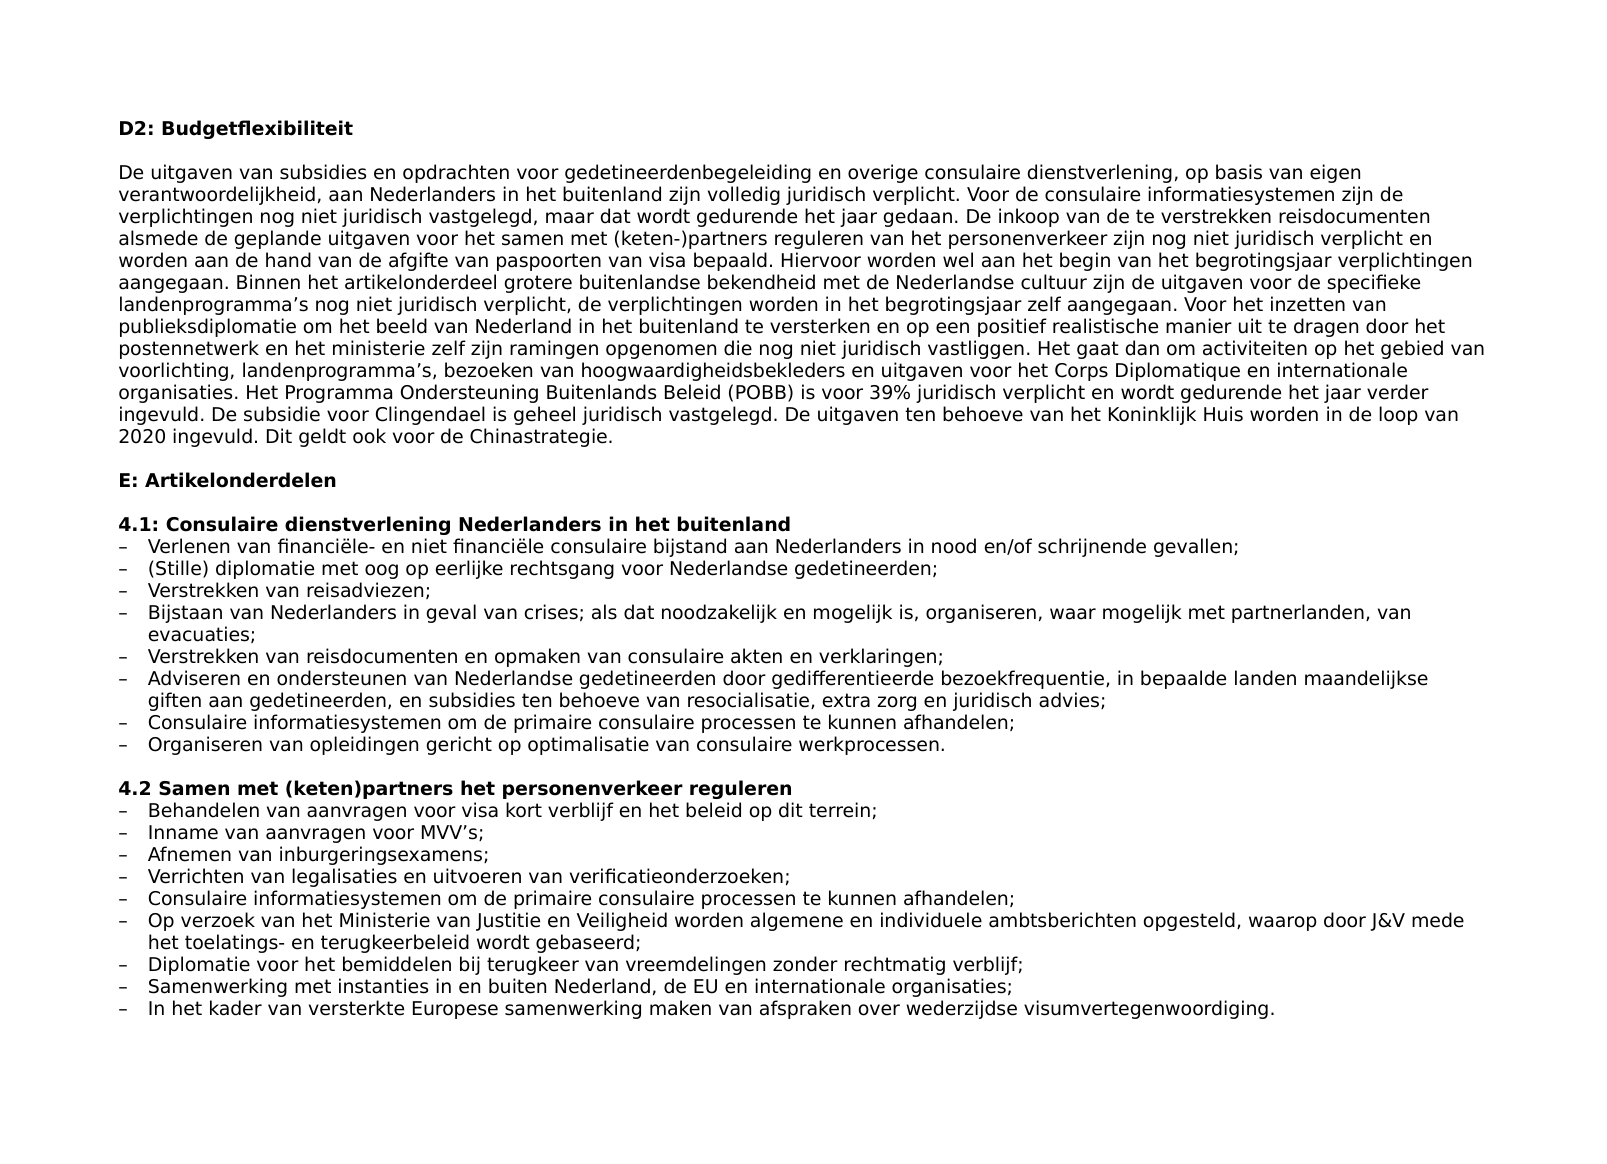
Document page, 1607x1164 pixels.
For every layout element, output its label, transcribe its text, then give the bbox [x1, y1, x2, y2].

text – Samenwerking met instanties in en buiten Nederland, de EU en internationale organisaties; [118, 976, 1488, 998]
subtitle 4.1: Consulaire dienstverlening Nederlanders in het buitenland [118, 514, 1488, 536]
text – Verlenen van financiële- en niet financiële consulaire bijstand aan Nederlanders in nood en/of schrijnende gevallen; [118, 536, 1488, 558]
text – Consulaire informatiesystemen om de primaire consulaire processen te kunnen afhandelen; [118, 712, 1488, 734]
text – Adviseren en ondersteunen van Nederlandse gedetineerden door gedifferentieerde bezoekfrequentie, in bepaalde landen maandelijkse giften aan gedetineerden, en subsidies ten behoeve van resocialisatie, extra zorg en juridisch advies; [118, 668, 1488, 712]
subtitle D2: Budgetflexibiliteit [118, 118, 1488, 140]
text – Organiseren van opleidingen gericht op optimalisatie van consulaire werkprocessen. [118, 734, 1488, 756]
text – Op verzoek van het Ministerie van Justitie en Veiligheid worden algemene en individuele ambtsberichten opgesteld, waarop door J&V mede het toelatings- en terugkeerbeleid wordt gebaseerd; [118, 910, 1488, 954]
subtitle 4.2 Samen met (keten)partners het personenverkeer reguleren [118, 778, 1488, 800]
text – Verstrekken van reisadviezen; [118, 580, 1488, 602]
text – Bijstaan van Nederlanders in geval van crises; als dat noodzakelijk en mogelijk is, organiseren, waar mogelijk met partnerlanden, van evacuaties; [118, 602, 1488, 646]
text – Diplomatie voor het bemiddelen bij terugkeer van vreemdelingen zonder rechtmatig verblijf; [118, 954, 1488, 976]
text – Afnemen van inburgeringsexamens; [118, 844, 1488, 866]
text – Behandelen van aanvragen voor visa kort verblijf en het beleid op dit terrein; [118, 800, 1488, 822]
text – In het kader van versterkte Europese samenwerking maken van afspraken over wederzijdse visumvertegenwoordiging. [118, 998, 1488, 1020]
text De uitgaven van subsidies en opdrachten voor gedetineerdenbegeleiding en overige consulaire dienstverlening, op basis van eigen verantwoordelijkheid, aan Nederlanders in het buitenland zijn volledig juridisch verplicht. Voor de consulaire informatiesystemen zijn de verplichtingen nog niet juridisch vastgelegd, maar dat wordt gedurende het jaar gedaan. De inkoop van de te verstrekken reisdocumenten alsmede de geplande uitgaven voor het samen met (keten-)partners reguleren van het personenverkeer zijn nog niet juridisch verplicht en worden aan de hand van de afgifte van paspoorten van visa bepaald. Hiervoor worden wel aan het begin van het begrotingsjaar verplichtingen aangegaan. Binnen het artikelonderdeel grotere buitenlandse bekendheid met de Nederlandse cultuur zijn de uitgaven voor de specifieke landenprogramma’s nog niet juridisch verplicht, de verplichtingen worden in het begrotingsjaar zelf aangegaan. Voor het inzetten van publieksdiplomatie om het beeld van Nederland in het buitenland te versterken en op een positief realistische manier uit te dragen door het postennetwerk en het ministerie zelf zijn ramingen opgenomen die nog niet juridisch vastliggen. Het gaat dan om activiteiten op het gebied van voorlichting, landenprogramma’s, bezoeken van hoogwaardigheidsbekleders en uitgaven voor het Corps Diplomatique en internationale organisaties. Het Programma Ondersteuning Buitenlands Beleid (POBB) is voor 39% juridisch verplicht en wordt gedurende het jaar verder ingevuld. De subsidie voor Clingendael is geheel juridisch vastgelegd. De uitgaven ten behoeve van het Koninklijk Huis worden in de loop van 2020 ingevuld. Dit geldt ook voor de Chinastrategie. [118, 162, 1488, 448]
text – Verstrekken van reisdocumenten en opmaken van consulaire akten en verklaringen; [118, 646, 1488, 668]
subtitle E: Artikelonderdelen [118, 470, 1488, 492]
text – (Stille) diplomatie met oog op eerlijke rechtsgang voor Nederlandse gedetineerden; [118, 558, 1488, 580]
text – Inname van aanvragen voor MVV’s; [118, 822, 1488, 844]
text – Consulaire informatiesystemen om de primaire consulaire processen te kunnen afhandelen; [118, 888, 1488, 910]
text – Verrichten van legalisaties en uitvoeren van verificatieonderzoeken; [118, 866, 1488, 888]
